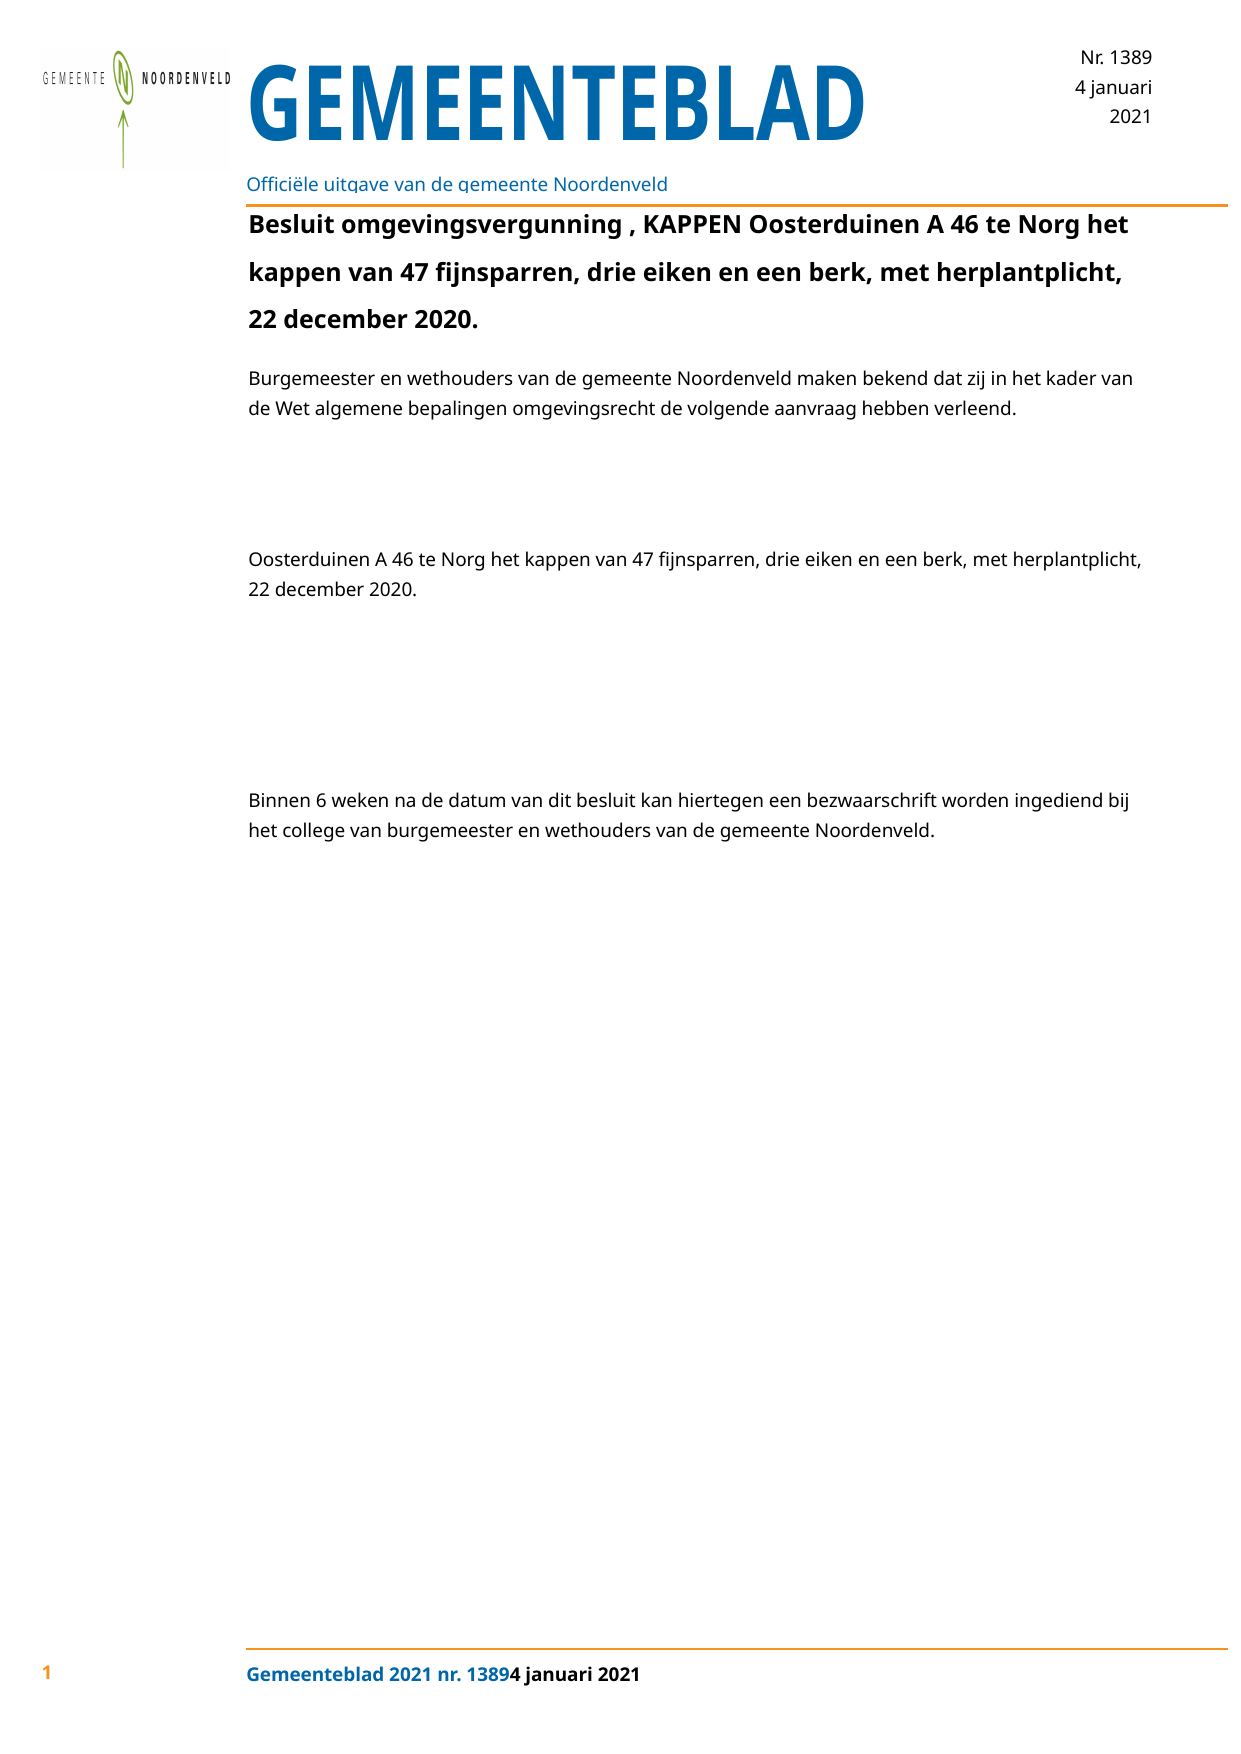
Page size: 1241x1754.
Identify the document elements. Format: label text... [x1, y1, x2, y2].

text Besluit omgevingsvergunning , KAPPEN Oosterduinen A 46 te Norg het kappen van 47 fijnsparren, drie eiken en een berk, met herplantplicht, 22 december 2020. [248, 207, 1152, 336]
text Binnen 6 weken na de datum van dit besluit kan hiertegen een bezwaarschrift worden ingediend bij het college van burgemeester en wethouders van de gemeente Noordenveld. [248, 787, 1152, 843]
text Burgemeester en wethouders van de gemeente Noordenveld maken bekend dat zij in het kader van de Wet algemene bepalingen omgevingsrecht de volgende aanvraag hebben verleend. [248, 366, 1152, 421]
text Oosterduinen A 46 te Norg het kappen van 47 fijnsparren, drie eiken en een berk, met herplantplicht, 22 december 2020. [248, 546, 1152, 602]
picture [41, 47, 231, 172]
